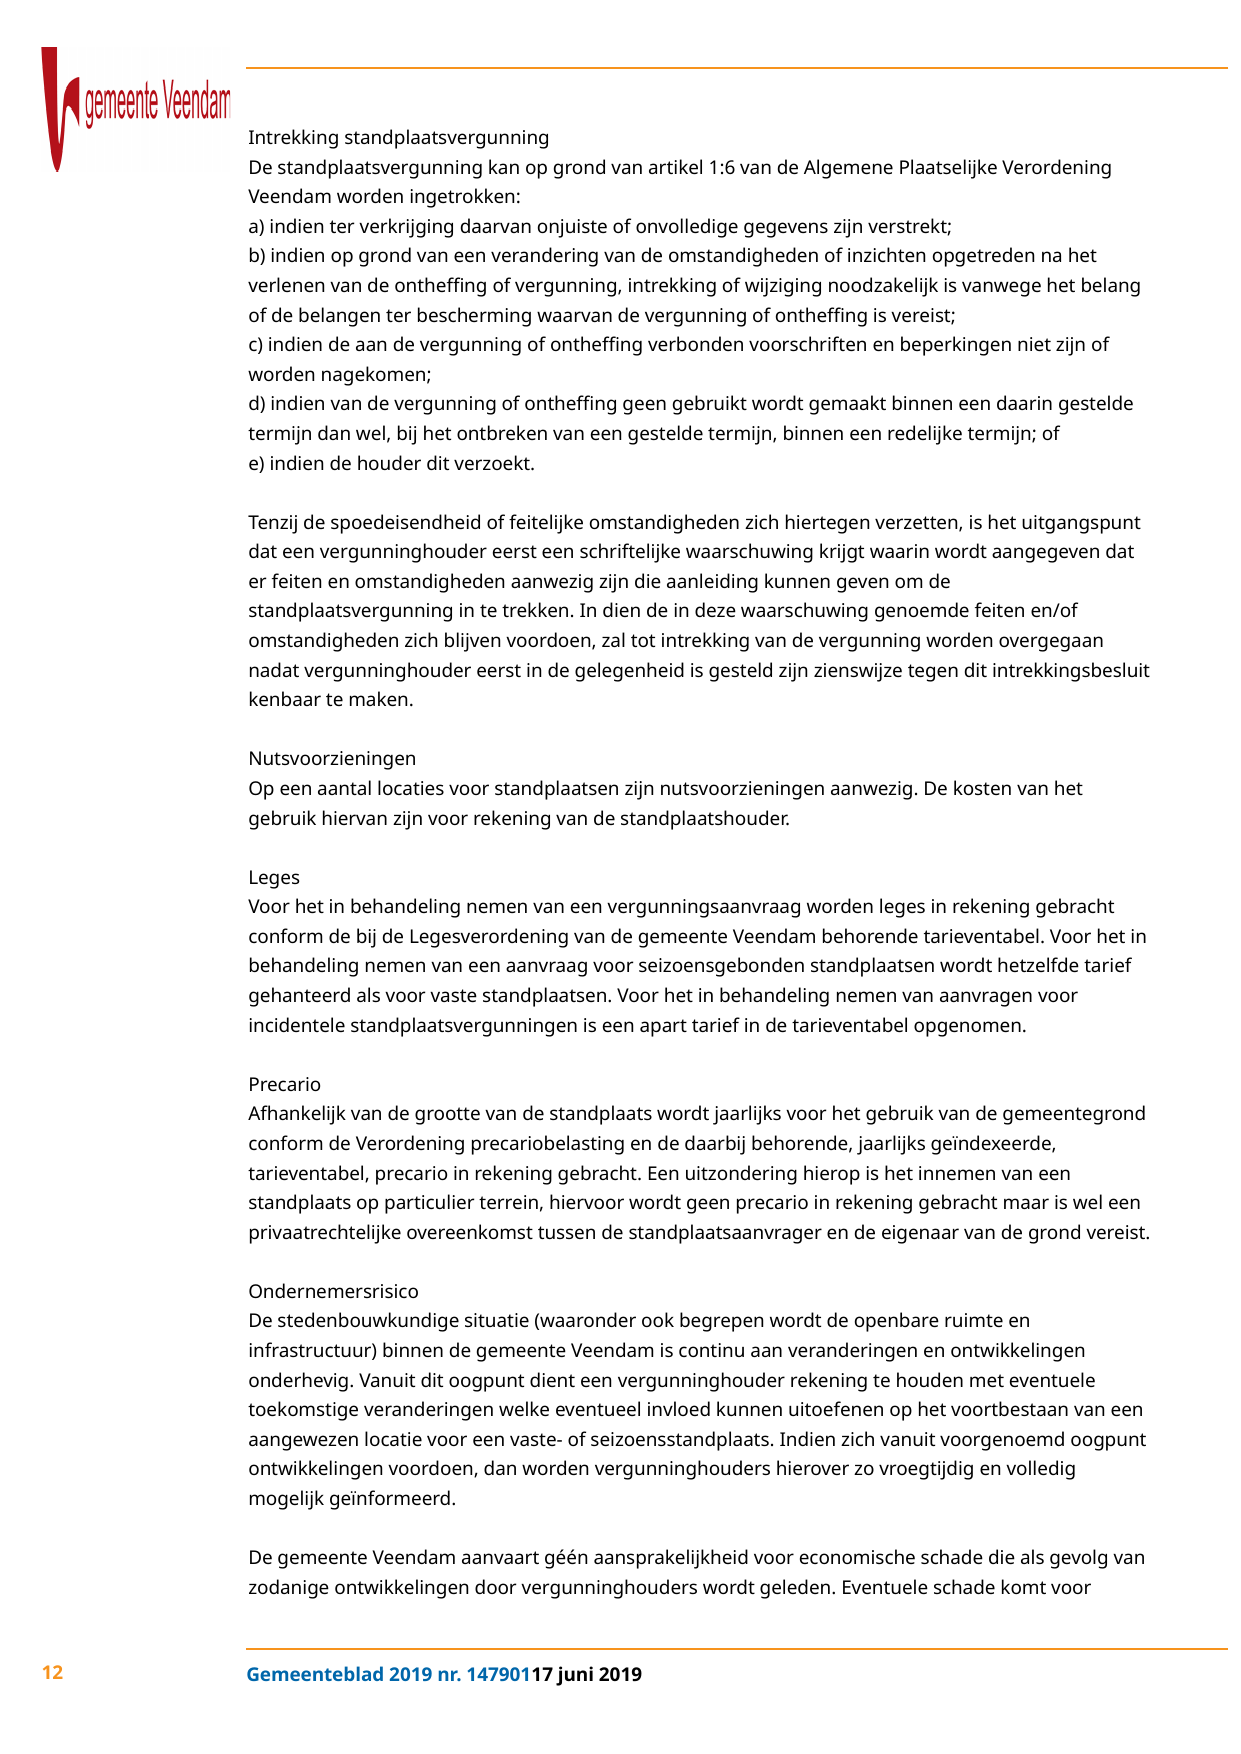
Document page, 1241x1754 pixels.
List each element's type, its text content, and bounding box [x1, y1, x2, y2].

text De standplaatsvergunning kan op grond van artikel 1:6 van de Algemene Plaatselijke Verordening Veendam worden ingetrokken: [248, 154, 1152, 209]
text Tenzij de spoedeisendheid of feitelijke omstandigheden zich hiertegen verzetten, is het uitgangspunt dat een vergunninghouder eerst een schriftelijke waarschuwing krijgt waarin wordt aangegeven dat er feiten en omstandigheden aanwezig zijn die aanleiding kunnen geven om de standplaatsvergunning in te trekken. In dien de in deze waarschuwing genoemde feiten en/of omstandigheden zich blijven voordoen, zal tot intrekking van de vergunning worden overgegaan nadat vergunninghouder eerst in de gelegenheid is gesteld zijn zienswijze tegen dit intrekkingsbesluit kenbaar te maken. [248, 509, 1152, 712]
text De gemeente Veendam aanvaart géén aansprakelijkheid voor economische schade die als gevolg van zodanige ontwikkelingen door vergunninghouders wordt geleden. Eventuele schade komt voor [248, 1544, 1152, 1600]
text Afhankelijk van de grootte van de standplaats wordt jaarlijks voor het gebruik van de gemeentegrond conform de Verordening precariobelasting en de daarbij behorende, jaarlijks geïndexeerde, tarieventabel, precario in rekening gebracht. Een uitzondering hierop is het innemen van een standplaats op particulier terrein, hiervoor wordt geen precario in rekening gebracht maar is wel een privaatrechtelijke overeenkomst tussen de standplaatsaanvrager en de eigenaar van de grond vereist. [248, 1101, 1152, 1245]
text e) indien de houder dit verzoekt. [248, 450, 1152, 476]
text Intrekking standplaatsvergunning [248, 124, 1152, 150]
text c) indien de aan de vergunning of ontheffing verbonden voorschriften en beperkingen niet zijn of worden nagekomen; [248, 331, 1152, 387]
picture [41, 47, 231, 172]
text Voor het in behandeling nemen van een vergunningsaanvraag worden leges in rekening gebracht conform de bij de Legesverordening van de gemeente Veendam behorende tarieventabel. Voor het in behandeling nemen van een aanvraag voor seizoensgebonden standplaatsen wordt hetzelfde tarief gehanteerd als voor vaste standplaatsen. Voor het in behandeling nemen van aanvragen voor incidentele standplaatsvergunningen is een apart tarief in de tarieventabel opgenomen. [248, 893, 1152, 1038]
text De stedenbouwkundige situatie (waaronder ook begrepen wordt de openbare ruimte en infrastructuur) binnen de gemeente Veendam is continu aan veranderingen en ontwikkelingen onderhevig. Vanuit dit oogpunt dient een vergunninghouder rekening te houden met eventuele toekomstige veranderingen welke eventueel invloed kunnen uitoefenen op het voortbestaan van een aangewezen locatie voor een vaste- of seizoensstandplaats. Indien zich vanuit voorgenoemd oogpunt ontwikkelingen voordoen, dan worden vergunninghouders hierover zo vroegtijdig en volledig mogelijk geïnformeerd. [248, 1308, 1152, 1511]
text Nutsvoorzieningen [248, 746, 1152, 771]
text Ondernemersrisico [248, 1278, 1152, 1304]
text Precario [248, 1071, 1152, 1097]
text b) indien op grond van een verandering van de omstandigheden of inzichten opgetreden na het verlenen van de ontheffing of vergunning, intrekking of wijziging noodzakelijk is vanwege het belang of de belangen ter bescherming waarvan de vergunning of ontheffing is vereist; [248, 243, 1152, 328]
text Leges [248, 864, 1152, 890]
text a) indien ter verkrijging daarvan onjuiste of onvolledige gegevens zijn verstrekt; [248, 213, 1152, 239]
text d) indien van de vergunning of ontheffing geen gebruikt wordt gemaakt binnen een daarin gestelde termijn dan wel, bij het ontbreken van een gestelde termijn, binnen een redelijke termijn; of [248, 391, 1152, 446]
text Op een aantal locaties voor standplaatsen zijn nutsvoorzieningen aanwezig. De kosten van het gebruik hiervan zijn voor rekening van de standplaatshouder. [248, 775, 1152, 831]
